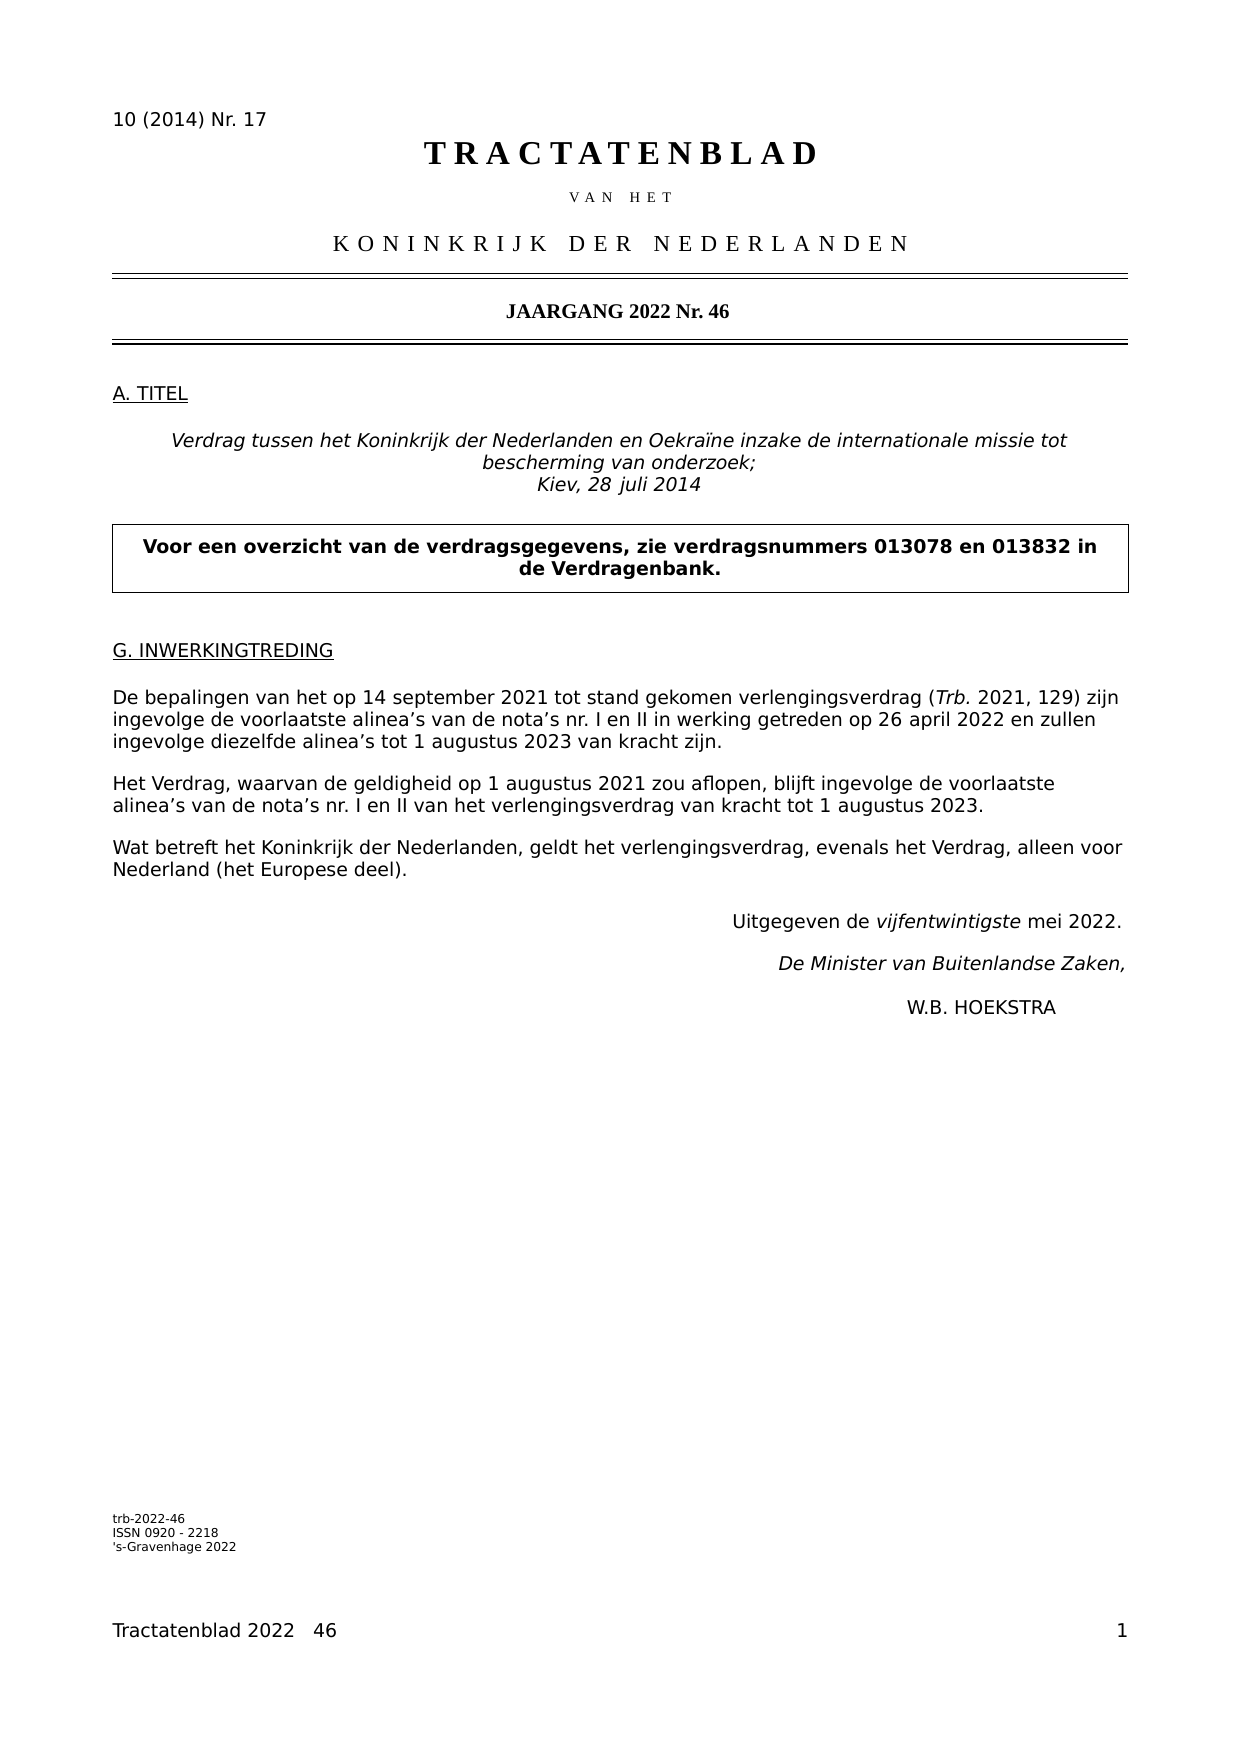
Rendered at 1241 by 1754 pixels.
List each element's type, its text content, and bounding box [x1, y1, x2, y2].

subtitle G. INWERKINGTREDING [112, 640, 1128, 662]
text De Minister van Buitenlandse Zaken, W.B. HOEKSTRA [112, 953, 1128, 1019]
text Wat betreft het Koninkrijk der Nederlanden, geldt het verlengingsverdrag, evenals het Verdrag, alleen voor Nederland (het Europese deel). [112, 837, 1128, 881]
text ISSN 0920 - 2218 [112, 1526, 346, 1540]
text De bepalingen van het op 14 september 2021 tot stand gekomen verlengingsverdrag (Trb. 2021, 129) zijn ingevolge de voorlaatste alinea’s van de nota’s nr. I en II in werking getreden op 26 april 2022 en zullen ingevolge diezelfde alinea’s tot 1 augustus 2023 van kracht zijn. [112, 687, 1128, 753]
text Het Verdrag, waarvan de geldigheid op 1 augustus 2021 zou aflopen, blijft ingevolge de voorlaatste alinea’s van de nota’s nr. I en II van het verlengingsverdrag van kracht tot 1 augustus 2023. [112, 773, 1128, 817]
text trb-2022-46 [112, 1512, 346, 1526]
text Uitgegeven de vijfentwintigste mei 2022. [112, 911, 1128, 933]
text JAARGANG 2022 Nr. 46 [112, 299, 1128, 323]
text 's-Gravenhage 2022 [112, 1540, 346, 1554]
text Verdrag tussen het Koninkrijk der Nederlanden en Oekraïne inzake de internationale missie tot bescherming van onderzoek; [112, 430, 1128, 474]
text TRACTATENBLAD [112, 133, 1128, 172]
text KONINKRIJK DER NEDERLANDEN [112, 229, 1128, 256]
text Kiev, 28 juli 2014 [112, 474, 1128, 496]
text 10 (2014) Nr. 17 [112, 109, 1128, 131]
subtitle A. TITEL [112, 383, 1128, 405]
text VAN HET [112, 189, 1128, 206]
